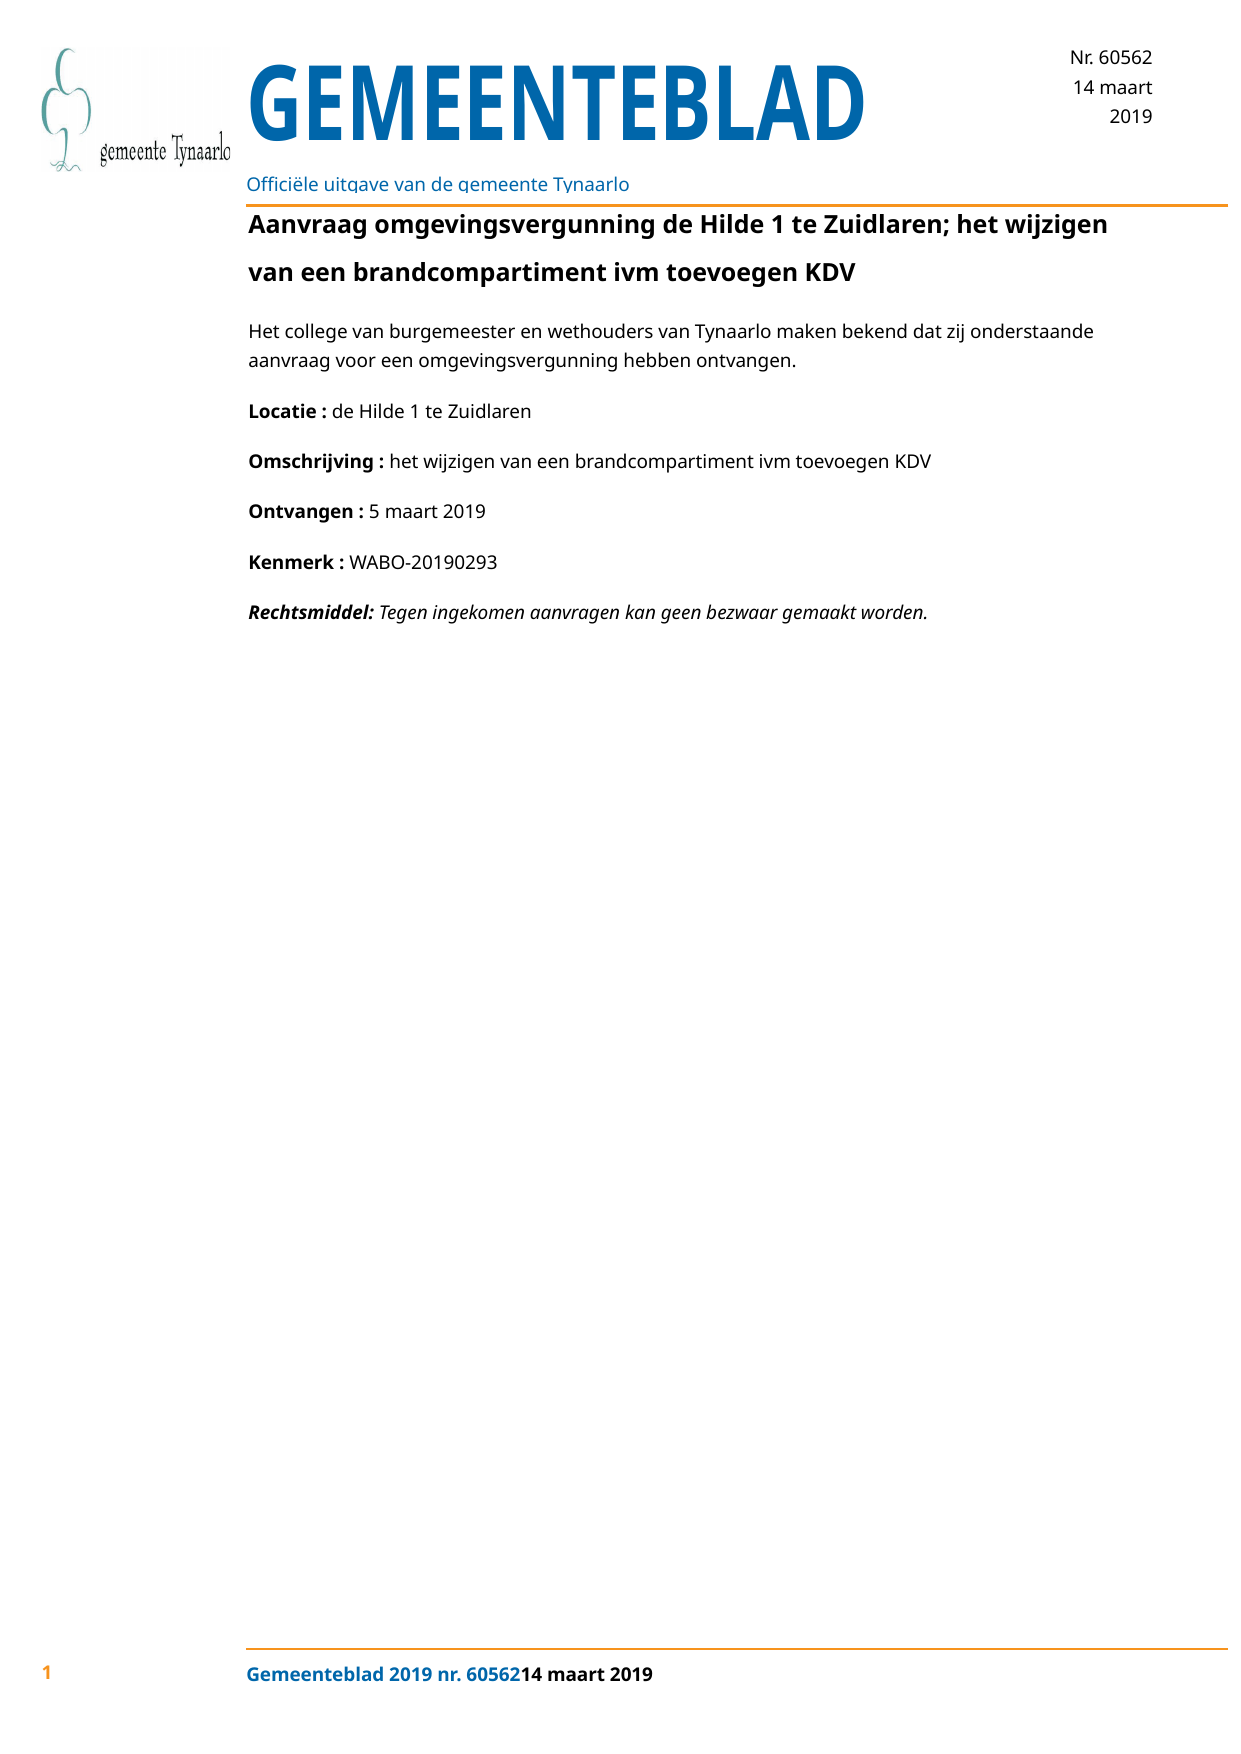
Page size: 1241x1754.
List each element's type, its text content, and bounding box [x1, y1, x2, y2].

picture [41, 47, 231, 172]
text Rechtsmiddel: Tegen ingekomen aanvragen kan geen bezwaar gemaakt worden. [248, 599, 1152, 625]
text Aanvraag omgevingsvergunning de Hilde 1 te Zuidlaren; het wijzigen van een brandcompartiment ivm toevoegen KDV [248, 207, 1152, 288]
text Het college van burgemeester en wethouders van Tynaarlo maken bekend dat zij onderstaande aanvraag voor een omgevingsvergunning hebben ontvangen. [248, 318, 1152, 373]
text Ontvangen : 5 maart 2019 [248, 499, 1152, 524]
text Locatie : de Hilde 1 te Zuidlaren [248, 398, 1152, 424]
text Kenmerk : WABO-20190293 [248, 549, 1152, 575]
text Omschrijving : het wijzigen van een brandcompartiment ivm toevoegen KDV [248, 448, 1152, 474]
